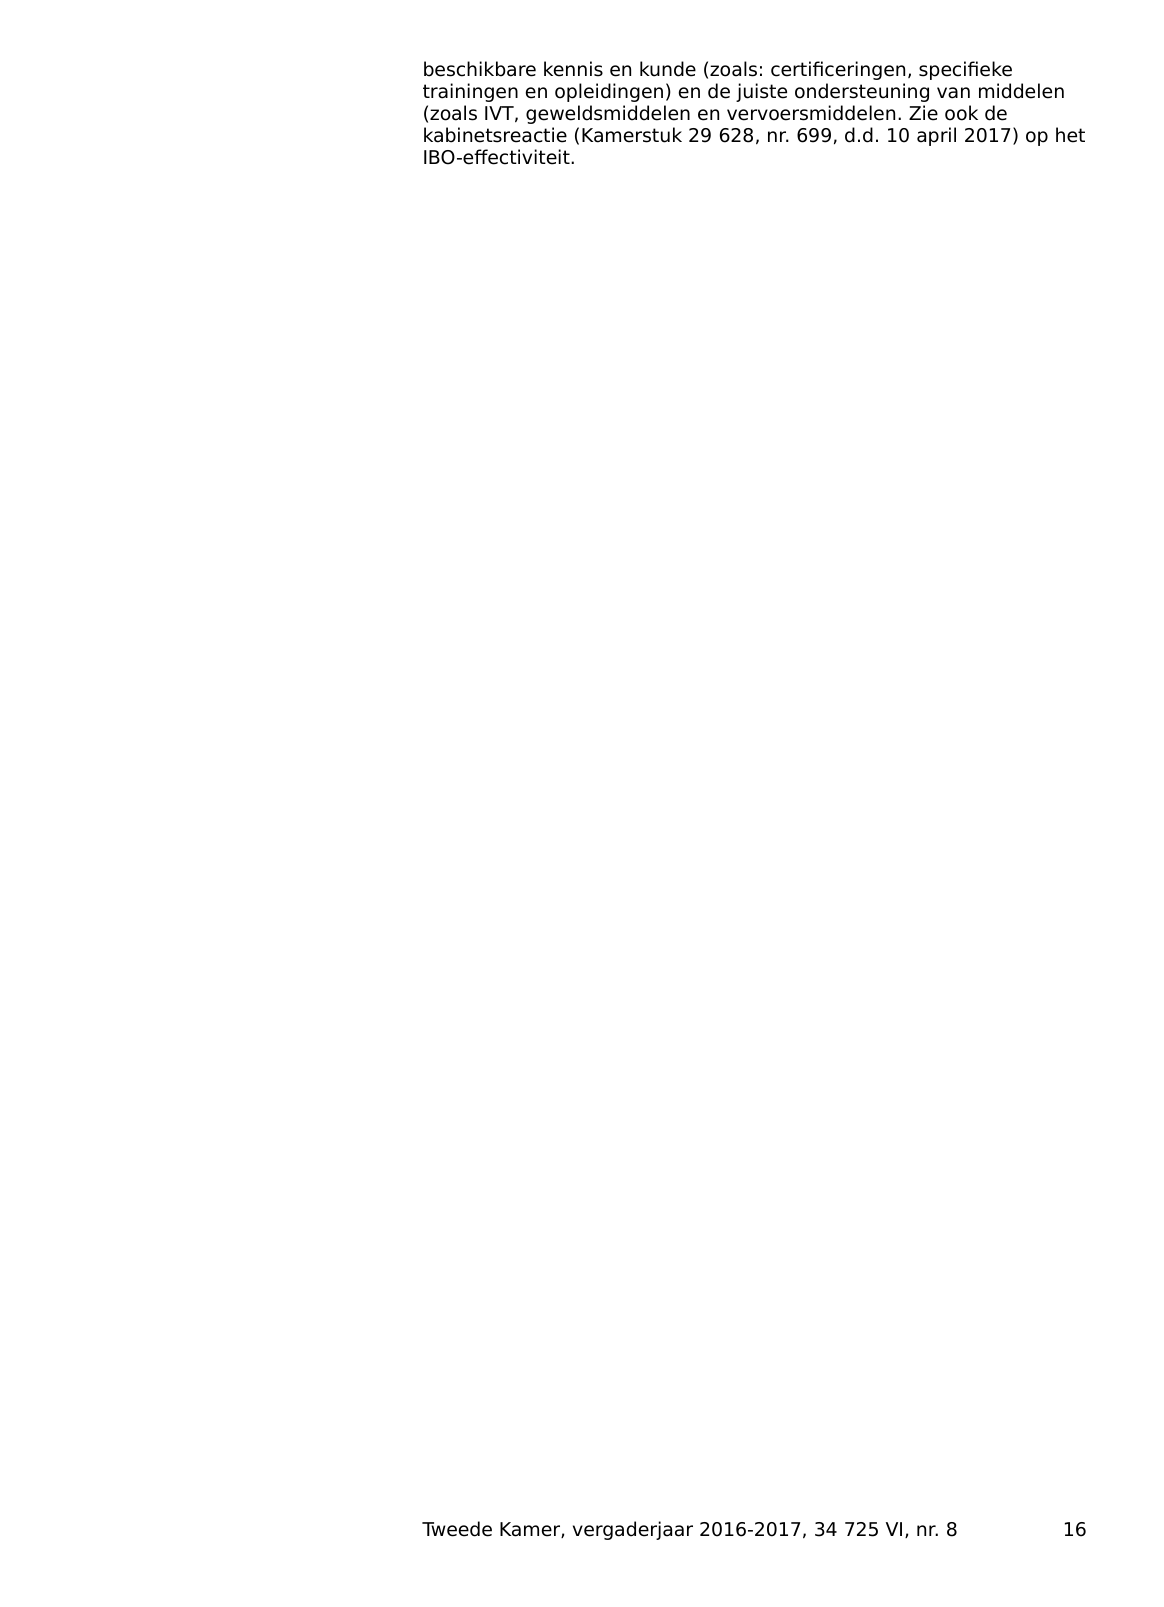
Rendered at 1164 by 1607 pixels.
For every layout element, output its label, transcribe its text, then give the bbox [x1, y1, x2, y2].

text beschikbare kennis en kunde (zoals: certificeringen, specifieke trainingen en opleidingen) en de juiste ondersteuning van middelen (zoals IVT, geweldsmiddelen en vervoersmiddelen. Zie ook de kabinetsreactie (Kamerstuk 29 628, nr. 699, d.d. 10 april 2017) op het IBO-effectiviteit. [422, 59, 1087, 169]
